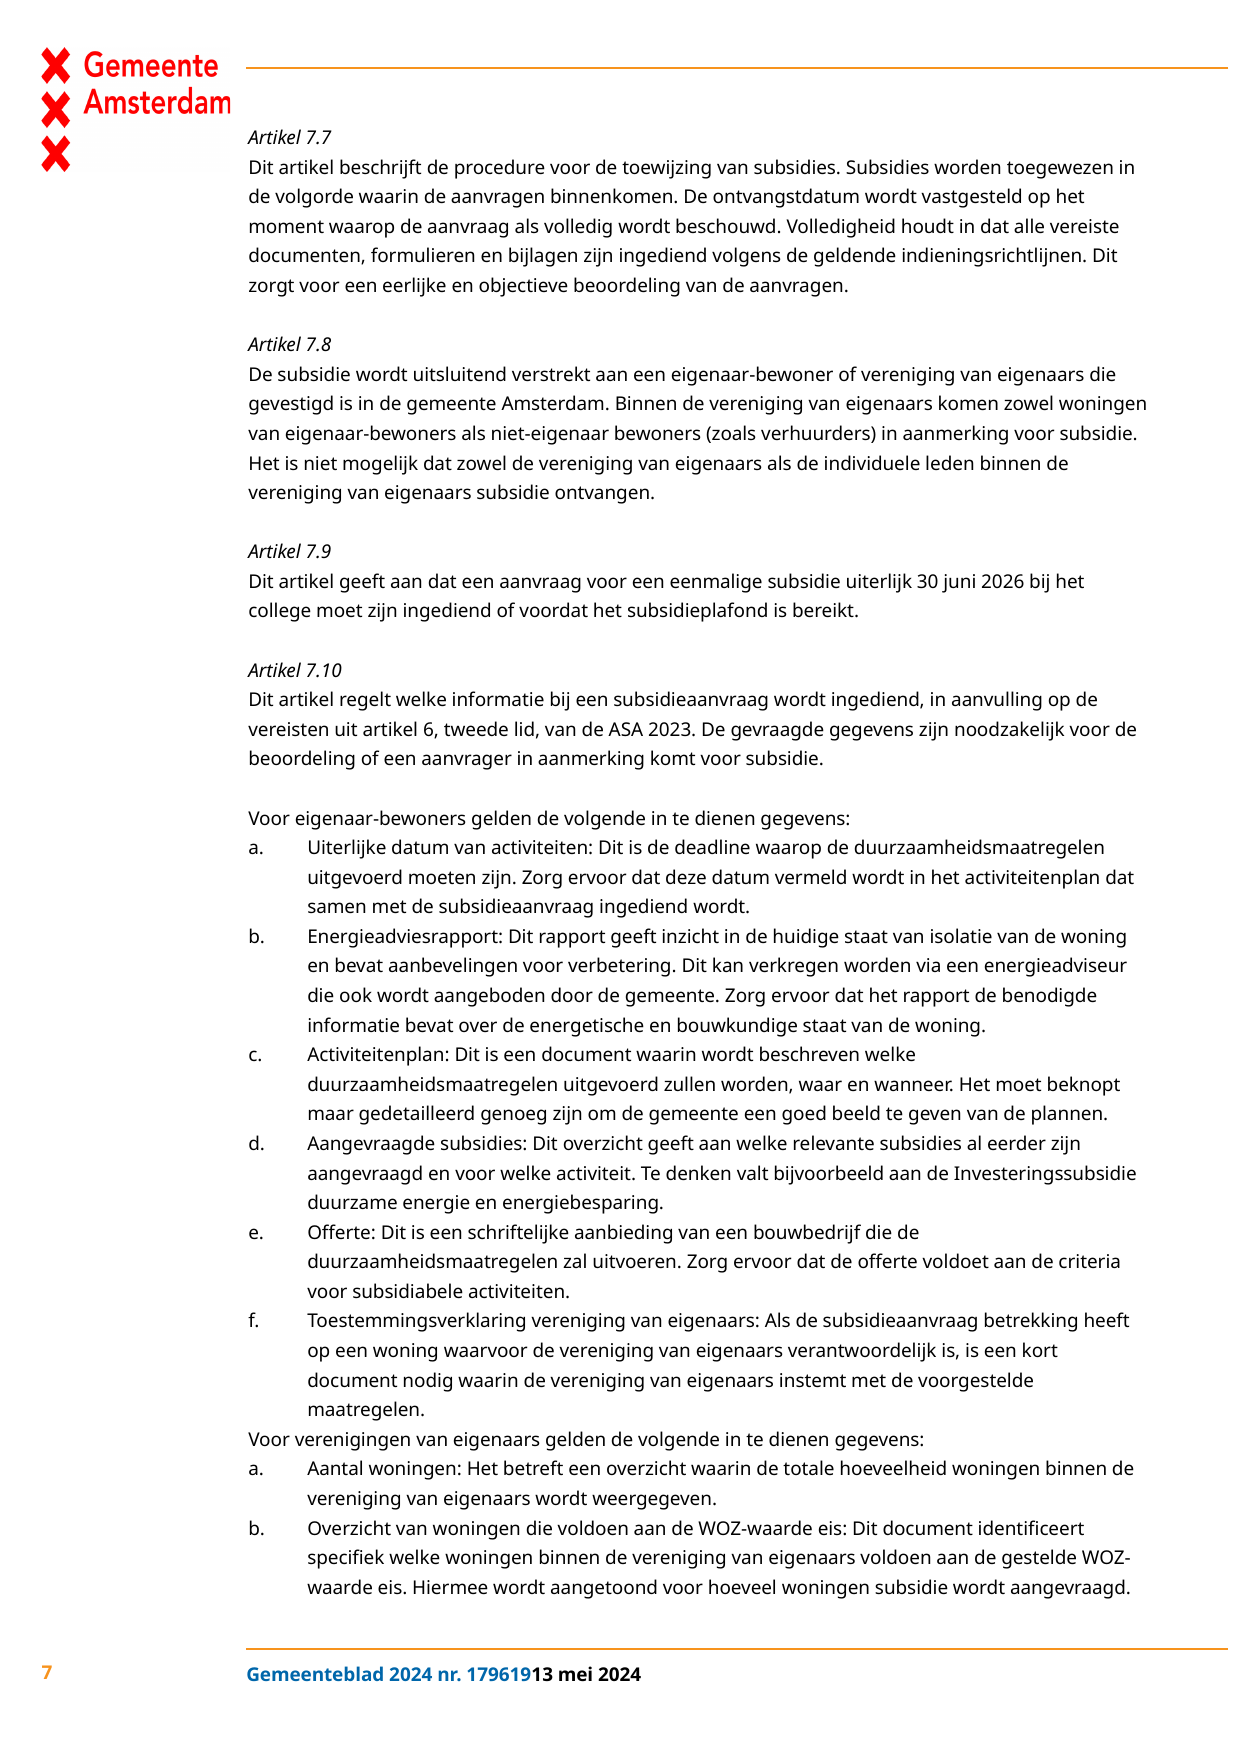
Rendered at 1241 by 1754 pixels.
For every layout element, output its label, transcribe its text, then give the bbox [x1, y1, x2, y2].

list Aantal woningen: Het betreft een overzicht waarin de totale hoeveelheid woningen binnen de vereniging van eigenaars wordt weergegeven. [248, 1456, 1152, 1511]
text Dit artikel beschrijft de procedure voor de toewijzing van subsidies. Subsidies worden toegewezen in de volgorde waarin de aanvragen binnenkomen. De ontvangstdatum wordt vastgesteld op het moment waarop de aanvraag als volledig wordt beschouwd. Volledigheid houdt in dat alle vereiste documenten, formulieren en bijlagen zijn ingediend volgens de geldende indieningsrichtlijnen. Dit zorgt voor een eerlijke en objectieve beoordeling van de aanvragen. [248, 154, 1152, 298]
text Artikel 7.10 [248, 657, 1152, 683]
text Voor eigenaar-bewoners gelden de volgende in te dienen gegevens: [248, 805, 1152, 831]
text De subsidie wordt uitsluitend verstrekt aan een eigenaar-bewoner of vereniging van eigenaars die gevestigd is in de gemeente Amsterdam. Binnen de vereniging van eigenaars komen zowel woningen van eigenaar-bewoners als niet-eigenaar bewoners (zoals verhuurders) in aanmerking voor subsidie. Het is niet mogelijk dat zowel de vereniging van eigenaars als de individuele leden binnen de vereniging van eigenaars subsidie ontvangen. [248, 361, 1152, 505]
text Artikel 7.8 [248, 331, 1152, 357]
picture [41, 47, 231, 172]
list Toestemmingsverklaring vereniging van eigenaars: Als de subsidieaanvraag betrekking heeft op een woning waarvoor de vereniging van eigenaars verantwoordelijk is, is een kort document nodig waarin de vereniging van eigenaars instemt met de voorgestelde maatregelen. [248, 1308, 1152, 1422]
text Voor verenigingen van eigenaars gelden de volgende in te dienen gegevens: [248, 1426, 1152, 1452]
list Activiteitenplan: Dit is een document waarin wordt beschreven welke duurzaamheidsmaatregelen uitgevoerd zullen worden, waar en wanneer. Het moet beknopt maar gedetailleerd genoeg zijn om de gemeente een goed beeld te geven van de plannen. [248, 1041, 1152, 1126]
list Uiterlijke datum van activiteiten: Dit is de deadline waarop de duurzaamheidsmaatregelen uitgevoerd moeten zijn. Zorg ervoor dat deze datum vermeld wordt in het activiteitenplan dat samen met de subsidieaanvraag ingediend wordt. [248, 834, 1152, 919]
list Energieadviesrapport: Dit rapport geeft inzicht in de huidige staat van isolatie van de woning en bevat aanbevelingen voor verbetering. Dit kan verkregen worden via een energieadviseur die ook wordt aangeboden door de gemeente. Zorg ervoor dat het rapport de benodigde informatie bevat over de energetische en bouwkundige staat van de woning. [248, 923, 1152, 1038]
text Artikel 7.7 [248, 124, 1152, 150]
text Dit artikel geeft aan dat een aanvraag voor een eenmalige subsidie uiterlijk 30 juni 2026 bij het college moet zijn ingediend of voordat het subsidieplafond is bereikt. [248, 568, 1152, 623]
list Overzicht van woningen die voldoen aan de WOZ-waarde eis: Dit document identificeert specifiek welke woningen binnen de vereniging van eigenaars voldoen aan de gestelde WOZ-waarde eis. Hiermee wordt aangetoond voor hoeveel woningen subsidie wordt aangevraagd. [248, 1515, 1152, 1600]
text Artikel 7.9 [248, 538, 1152, 564]
list Aangevraagde subsidies: Dit overzicht geeft aan welke relevante subsidies al eerder zijn aangevraagd en voor welke activiteit. Te denken valt bijvoorbeeld aan de Investeringssubsidie duurzame energie en energiebesparing. [248, 1130, 1152, 1215]
text Dit artikel regelt welke informatie bij een subsidieaanvraag wordt ingediend, in aanvulling op de vereisten uit artikel 6, tweede lid, van de ASA 2023. De gevraagde gegevens zijn noodzakelijk voor de beoordeling of een aanvrager in aanmerking komt voor subsidie. [248, 686, 1152, 771]
list Offerte: Dit is een schriftelijke aanbieding van een bouwbedrijf die de duurzaamheidsmaatregelen zal uitvoeren. Zorg ervoor dat de offerte voldoet aan de criteria voor subsidiabele activiteiten. [248, 1219, 1152, 1304]
